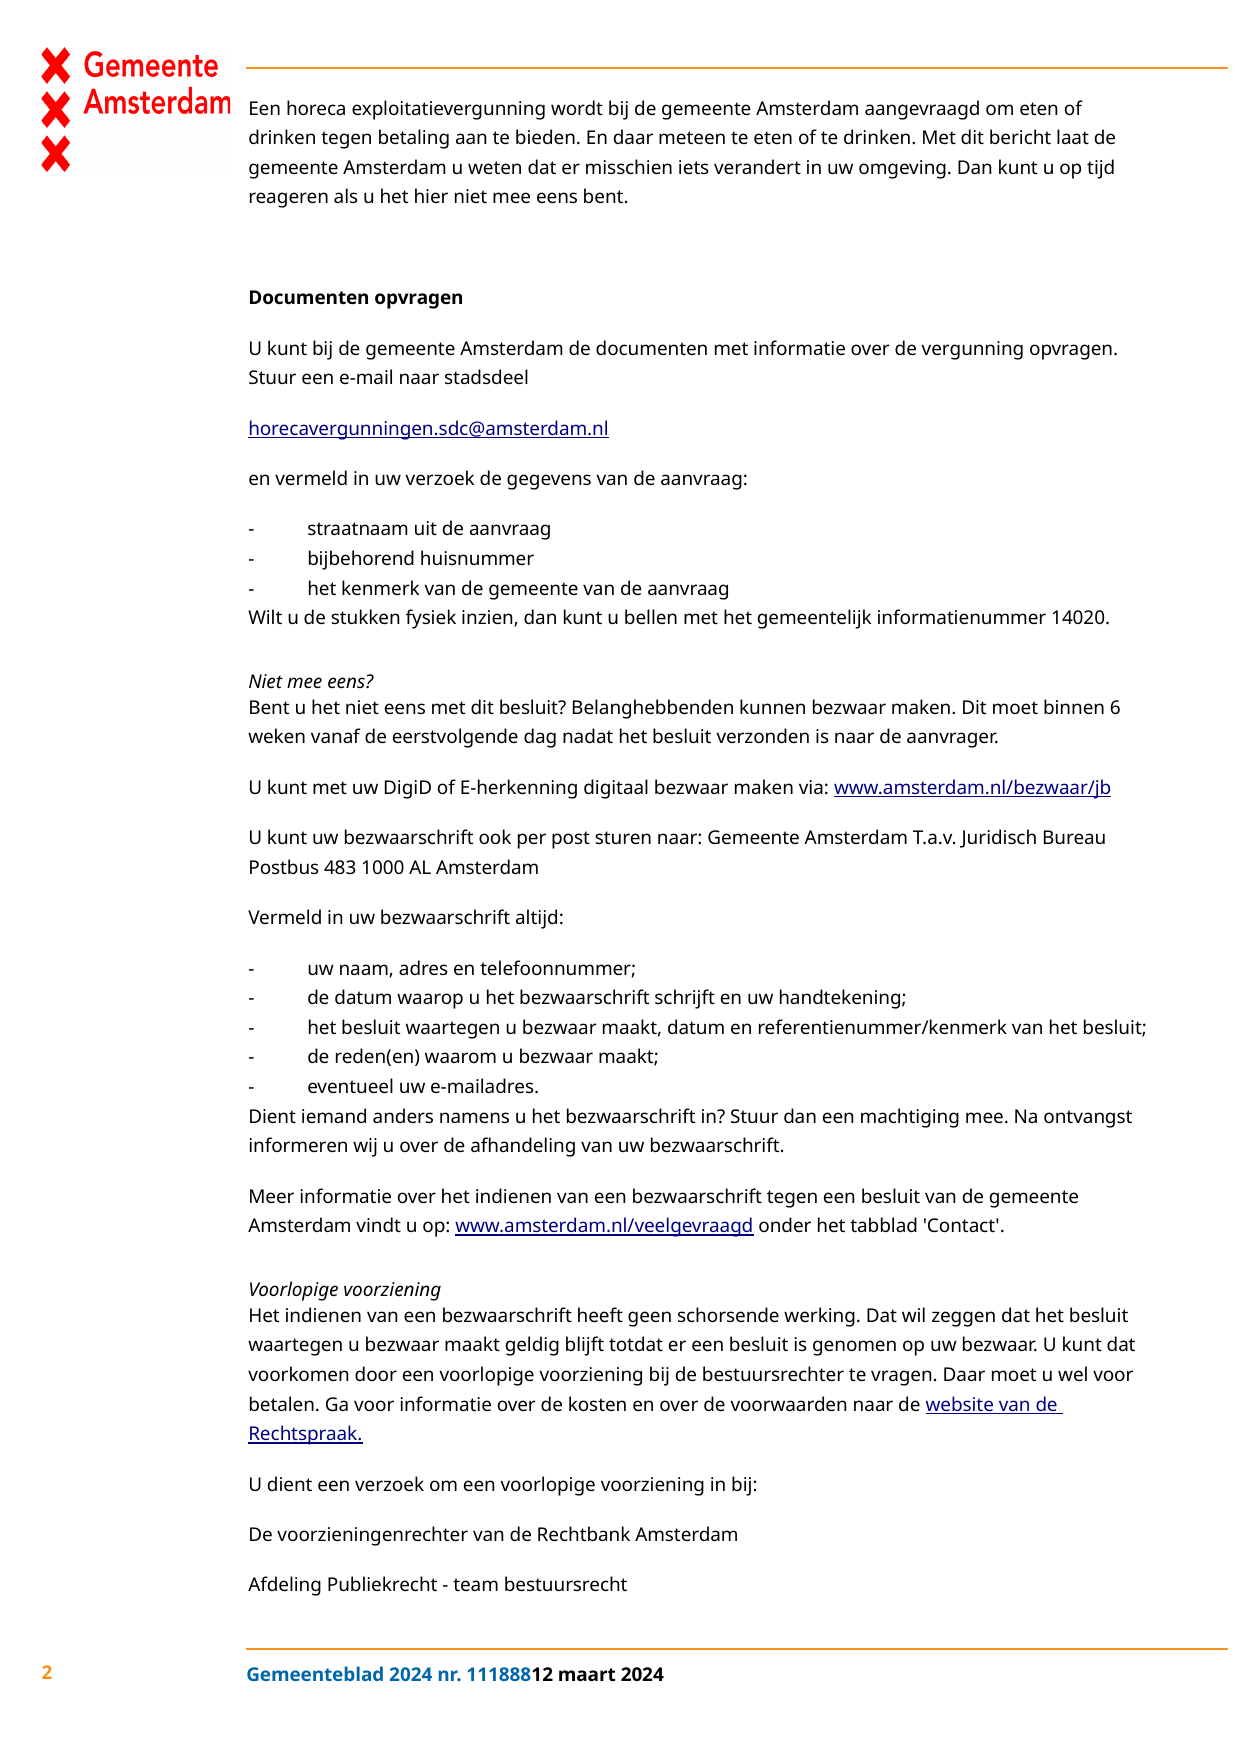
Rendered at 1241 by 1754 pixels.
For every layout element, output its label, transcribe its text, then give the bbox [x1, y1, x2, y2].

text Wilt u de stukken fysiek inzien, dan kunt u bellen met het gemeentelijk informatienummer 14020. [248, 604, 1152, 630]
text Niet mee eens? [248, 668, 1152, 694]
list bijbehorend huisnummer [248, 545, 1152, 571]
text Meer informatie over het indienen van een bezwaarschrift tegen een besluit van de gemeente Amsterdam vindt u op: www.amsterdam.nl/veelgevraagd onder het tabblad 'Contact'. [248, 1183, 1152, 1238]
text U kunt bij de gemeente Amsterdam de documenten met informatie over de vergunning opvragen. Stuur een e-mail naar stadsdeel [248, 335, 1152, 390]
picture [41, 47, 231, 172]
list de reden(en) waarom u bezwaar maakt; [248, 1044, 1152, 1069]
text U kunt met uw DigiD of E-herkenning digitaal bezwaar maken via: www.amsterdam.nl/bezwaar/jb [248, 774, 1152, 800]
text Dient iemand anders namens u het bezwaarschrift in? Stuur dan een machtiging mee. Na ontvangst informeren wij u over de afhandeling van uw bezwaarschrift. [248, 1103, 1152, 1158]
text U kunt uw bezwaarschrift ook per post sturen naar: Gemeente Amsterdam T.a.v. Juridisch Bureau Postbus 483 1000 AL Amsterdam [248, 824, 1152, 880]
text en vermeld in uw verzoek de gegevens van de aanvraag: [248, 465, 1152, 491]
text Afdeling Publiekrecht - team bestuursrecht [248, 1572, 1152, 1597]
list het kenmerk van de gemeente van de aanvraag [248, 575, 1152, 601]
text Documenten opvragen [248, 284, 1152, 310]
text Het indienen van een bezwaarschrift heeft geen schorsende werking. Dat wil zeggen dat het besluit waartegen u bezwaar maakt geldig blijft totdat er een besluit is genomen op uw bezwaar. U kunt dat voorkomen door een voorlopige voorziening bij de bestuursrechter te vragen. Daar moet u wel voor betalen. Ga voor informatie over de kosten en over de voorwaarden naar de website van de Rechtspraak. [248, 1302, 1152, 1446]
list eventueel uw e-mailadres. [248, 1073, 1152, 1099]
list straatnaam uit de aanvraag [248, 516, 1152, 541]
list het besluit waartegen u bezwaar maakt, datum en referentienummer/kenmerk van het besluit; [248, 1014, 1152, 1040]
text horecavergunningen.sdc@amsterdam.nl [248, 415, 1152, 441]
text Voorlopige voorziening [248, 1276, 1152, 1302]
text Een horeca exploitatievergunning wordt bij de gemeente Amsterdam aangevraagd om eten of drinken tegen betaling aan te bieden. En daar meteen te eten of te drinken. Met dit bericht laat de gemeente Amsterdam u weten dat er misschien iets verandert in uw omgeving. Dan kunt u op tijd reageren als u het hier niet mee eens bent. [248, 95, 1152, 209]
text Vermeld in uw bezwaarschrift altijd: [248, 904, 1152, 930]
text Bent u het niet eens met dit besluit? Belanghebbenden kunnen bezwaar maken. Dit moet binnen 6 weken vanaf de eerstvolgende dag nadat het besluit verzonden is naar de aanvrager. [248, 694, 1152, 749]
text De voorzieningenrechter van de Rechtbank Amsterdam [248, 1521, 1152, 1547]
list de datum waarop u het bezwaarschrift schrijft en uw handtekening; [248, 984, 1152, 1010]
list uw naam, adres en telefoonnummer; [248, 955, 1152, 981]
text U dient een verzoek om een voorlopige voorziening in bij: [248, 1471, 1152, 1497]
